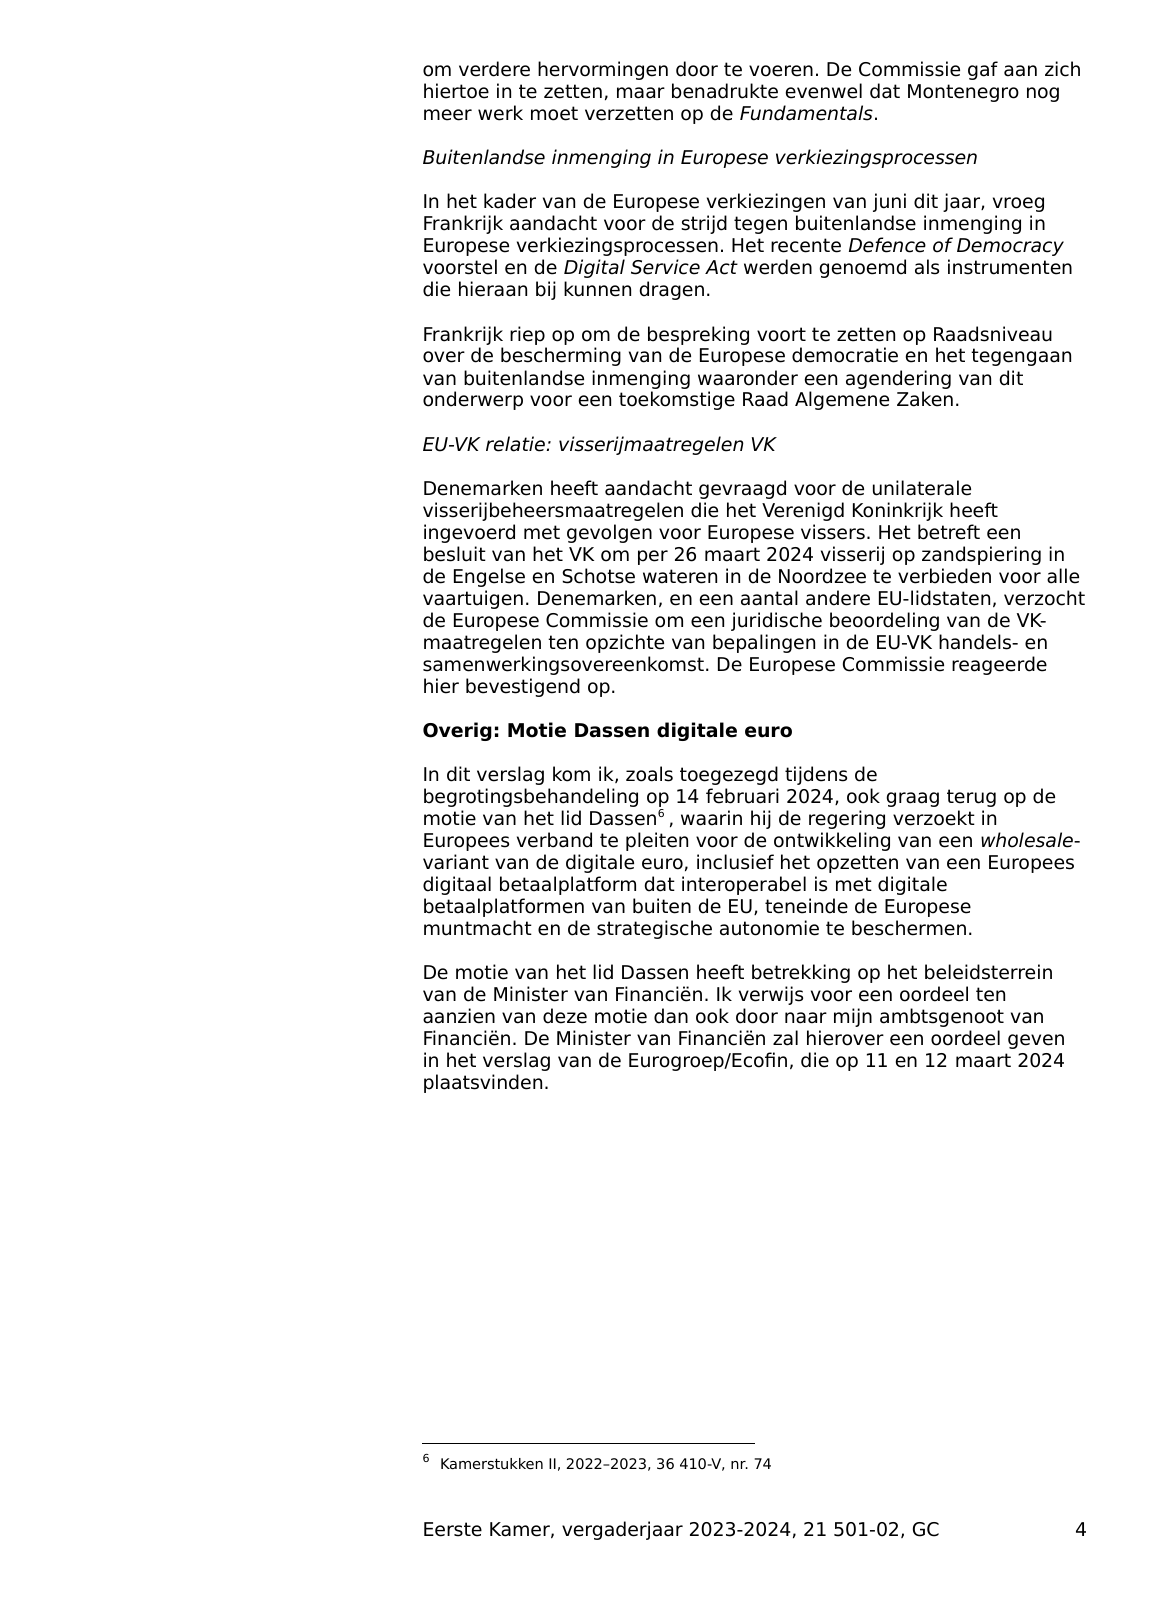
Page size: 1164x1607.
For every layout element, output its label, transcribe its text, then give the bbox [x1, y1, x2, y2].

text In het kader van de Europese verkiezingen van juni dit jaar, vroeg Frankrijk aandacht voor de strijd tegen buitenlandse inmenging in Europese verkiezingsprocessen. Het recente Defence of Democracy voorstel en de Digital Service Act werden genoemd als instrumenten die hieraan bij kunnen dragen. [422, 191, 1087, 301]
text om verdere hervormingen door te voeren. De Commissie gaf aan zich hiertoe in te zetten, maar benadrukte evenwel dat Montenegro nog meer werk moet verzetten op de Fundamentals. [422, 59, 1087, 125]
subtitle EU-VK relatie: visserijmaatregelen VK [422, 433, 1087, 456]
text Denemarken heeft aandacht gevraagd voor de unilaterale visserijbeheersmaatregelen die het Verenigd Koninkrijk heeft ingevoerd met gevolgen voor Europese vissers. Het betreft een besluit van het VK om per 26 maart 2024 visserij op zandspiering in de Engelse en Schotse wateren in de Noordzee te verbieden voor alle vaartuigen. Denemarken, en een aantal andere EU-lidstaten, verzocht de Europese Commissie om een juridische beoordeling van de VK-maatregelen ten opzichte van bepalingen in de EU-VK handels- en samenwerkingsovereenkomst. De Europese Commissie reageerde hier bevestigend op. [422, 478, 1087, 697]
text In dit verslag kom ik, zoals toegezegd tijdens de begrotingsbehandeling op 14 februari 2024, ook graag terug op de motie van het lid Dassen, waarin hij de regering verzoekt in Europees verband te pleiten voor de ontwikkeling van een wholesale-variant van de digitale euro, inclusief het opzetten van een Europees digitaal betaalplatform dat interoperabel is met digitale betaalplatformen van buiten de EU, teneinde de Europese muntmacht en de strategische autonomie te beschermen. [422, 764, 1087, 940]
text Frankrijk riep op om de bespreking voort te zetten op Raadsniveau over de bescherming van de Europese democratie en het tegengaan van buitenlandse inmenging waaronder een agendering van dit onderwerp voor een toekomstige Raad Algemene Zaken. [422, 323, 1087, 411]
subtitle Overig: Motie Dassen digitale euro [422, 720, 1087, 742]
text De motie van het lid Dassen heeft betrekking op het beleidsterrein van de Minister van Financiën. Ik verwijs voor een oordeel ten aanzien van deze motie dan ook door naar mijn ambtsgenoot van Financiën. De Minister van Financiën zal hierover een oordeel geven in het verslag van de Eurogroep/Ecofin, die op 11 en 12 maart 2024 plaatsvinden. [422, 962, 1087, 1094]
text Kamerstukken II, 2022–2023, 36 410-V, nr. 74 [422, 1452, 1087, 1474]
subtitle Buitenlandse inmenging in Europese verkiezingsprocessen [422, 147, 1087, 169]
